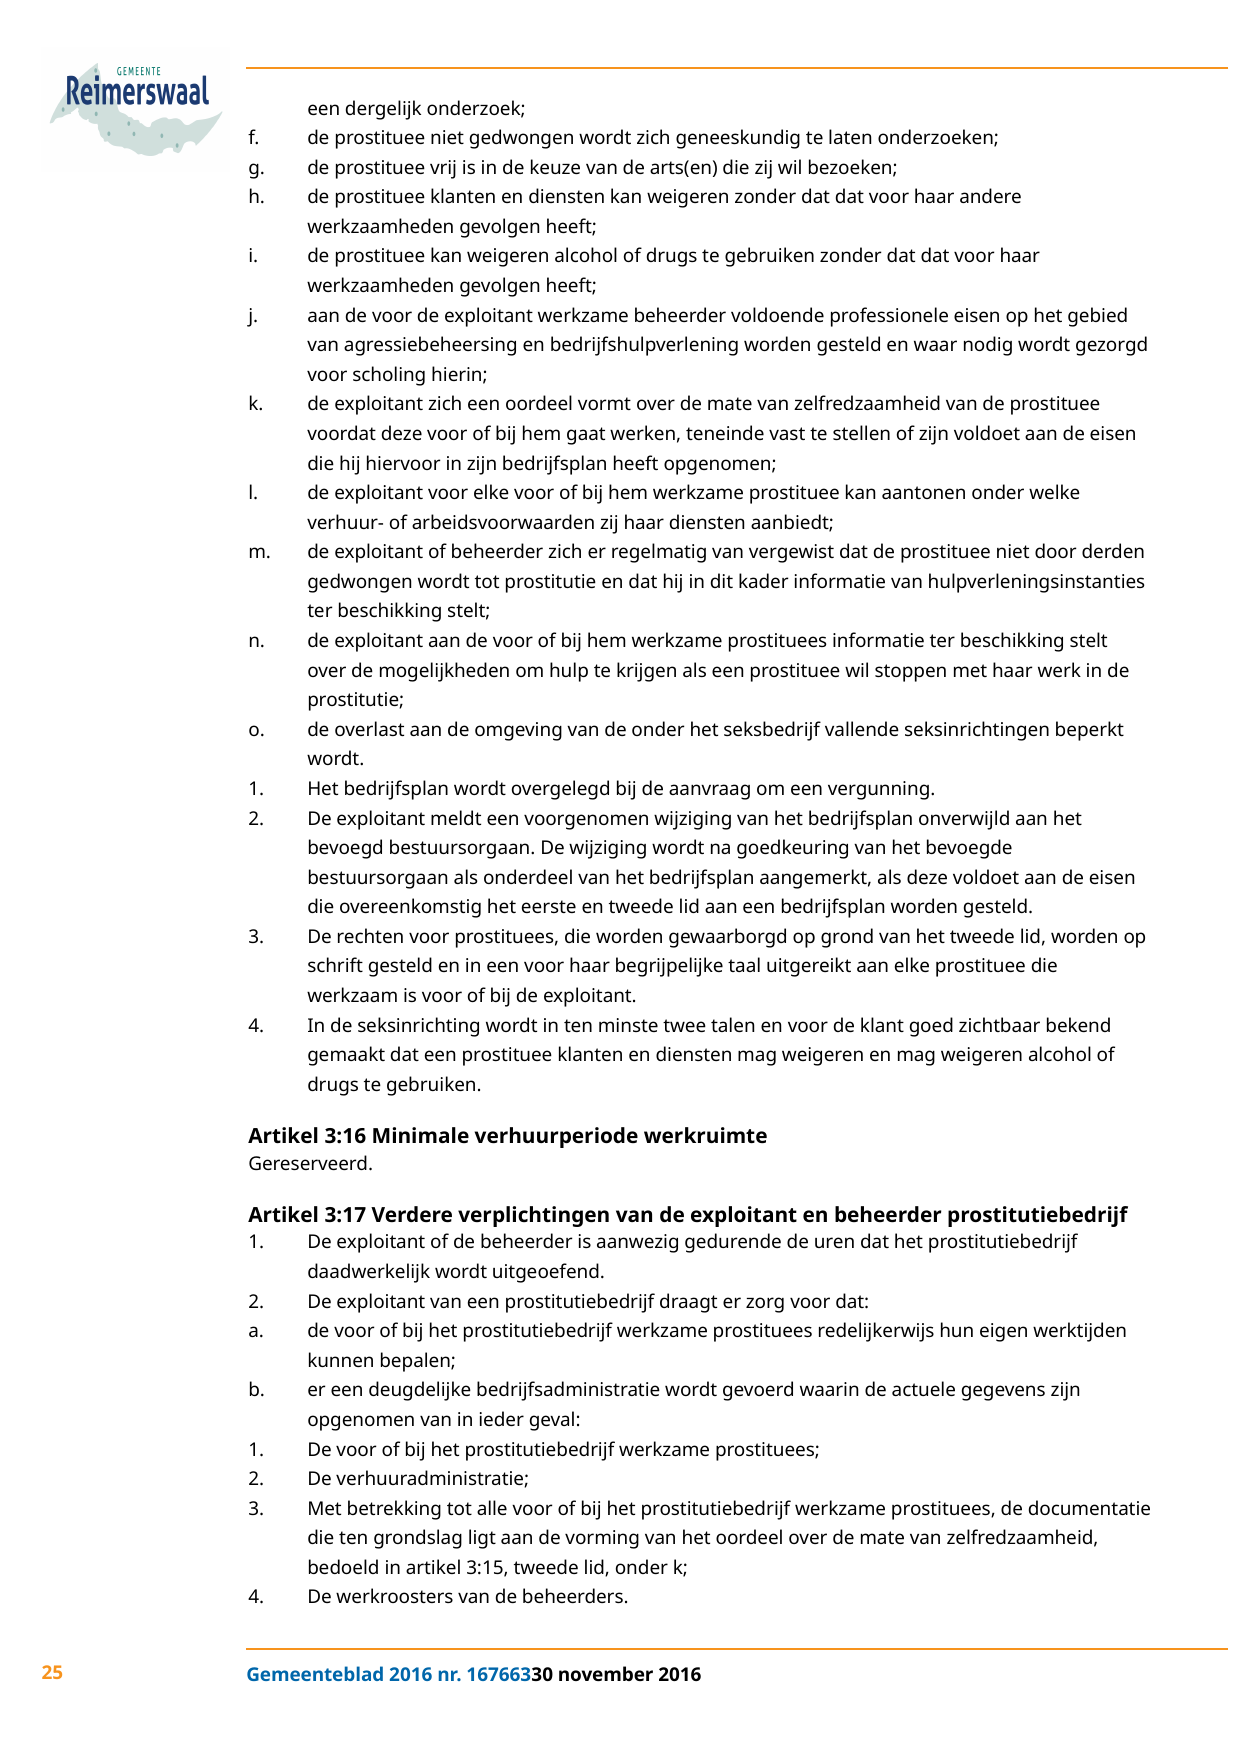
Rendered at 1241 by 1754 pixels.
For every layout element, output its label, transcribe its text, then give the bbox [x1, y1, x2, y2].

list De verhuuradministratie; [248, 1465, 1152, 1491]
list de overlast aan de omgeving van de onder het seksbedrijf vallende seksinrichtingen beperkt wordt. [248, 716, 1152, 771]
list De exploitant of de beheerder is aanwezig gedurende de uren dat het prostitutiebedrijf daadwerkelijk wordt uitgeoefend. [248, 1229, 1152, 1284]
list de exploitant aan de voor of bij hem werkzame prostituees informatie ter beschikking stelt over de mogelijkheden om hulp te krijgen als een prostituee wil stoppen met haar werk in de prostitutie; [248, 627, 1152, 712]
list Met betrekking tot alle voor of bij het prostitutiebedrijf werkzame prostituees, de documentatie die ten grondslag ligt aan de vorming van het oordeel over de mate van zelfredzaamheid, bedoeld in artikel 3:15, tweede lid, onder k; [248, 1495, 1152, 1580]
list De exploitant meldt een voorgenomen wijziging van het bedrijfsplan onverwijld aan het bevoegd bestuursorgaan. De wijziging wordt na goedkeuring van het bevoegde bestuursorgaan als onderdeel van het bedrijfsplan aangemerkt, als deze voldoet aan de eisen die overeenkomstig het eerste en tweede lid aan een bedrijfsplan worden gesteld. [248, 805, 1152, 919]
list aan de voor de exploitant werkzame beheerder voldoende professionele eisen op het gebied van agressiebeheersing en bedrijfshulpverlening worden gesteld en waar nodig wordt gezorgd voor scholing hierin; [248, 302, 1152, 387]
picture [41, 47, 231, 172]
list de prostituee vrij is in de keuze van de arts(en) die zij wil bezoeken; [248, 154, 1152, 180]
list De rechten voor prostituees, die worden gewaarborgd op grond van het tweede lid, worden op schrift gesteld en in een voor haar begrijpelijke taal uitgereikt aan elke prostituee die werkzaam is voor of bij de exploitant. [248, 923, 1152, 1008]
list In de seksinrichting wordt in ten minste twee talen en voor de klant goed zichtbaar bekend gemaakt dat een prostituee klanten en diensten mag weigeren en mag weigeren alcohol of drugs te gebruiken. [248, 1012, 1152, 1097]
text Gereserveerd. [248, 1150, 1152, 1176]
list Het bedrijfsplan wordt overgelegd bij de aanvraag om een vergunning. [248, 775, 1152, 801]
list de prostituee klanten en diensten kan weigeren zonder dat dat voor haar andere werkzaamheden gevolgen heeft; [248, 183, 1152, 239]
list de exploitant voor elke voor of bij hem werkzame prostituee kan aantonen onder welke verhuur- of arbeidsvoorwaarden zij haar diensten aanbiedt; [248, 479, 1152, 535]
list de voor of bij het prostitutiebedrijf werkzame prostituees redelijkerwijs hun eigen werktijden kunnen bepalen; [248, 1317, 1152, 1373]
list de prostituee kan weigeren alcohol of drugs te gebruiken zonder dat dat voor haar werkzaamheden gevolgen heeft; [248, 243, 1152, 298]
list een dergelijk onderzoek; [248, 95, 1152, 121]
list De exploitant van een prostitutiebedrijf draagt er zorg voor dat: [248, 1288, 1152, 1314]
list er een deugdelijke bedrijfsadministratie wordt gevoerd waarin de actuele gegevens zijn opgenomen van in ieder geval: [248, 1377, 1152, 1432]
list de prostituee niet gedwongen wordt zich geneeskundig te laten onderzoeken; [248, 124, 1152, 150]
list De werkroosters van de beheerders. [248, 1584, 1152, 1609]
text Artikel 3:17 Verdere verplichtingen van de exploitant en beheerder prostitutiebedrijf [248, 1200, 1152, 1229]
list De voor of bij het prostitutiebedrijf werkzame prostituees; [248, 1436, 1152, 1462]
text Artikel 3:16 Minimale verhuurperiode werkruimte [248, 1121, 1152, 1150]
list de exploitant of beheerder zich er regelmatig van vergewist dat de prostituee niet door derden gedwongen wordt tot prostitutie en dat hij in dit kader informatie van hulpverleningsinstanties ter beschikking stelt; [248, 538, 1152, 623]
list de exploitant zich een oordeel vormt over de mate van zelfredzaamheid van de prostituee voordat deze voor of bij hem gaat werken, teneinde vast te stellen of zijn voldoet aan de eisen die hij hiervoor in zijn bedrijfsplan heeft opgenomen; [248, 391, 1152, 476]
